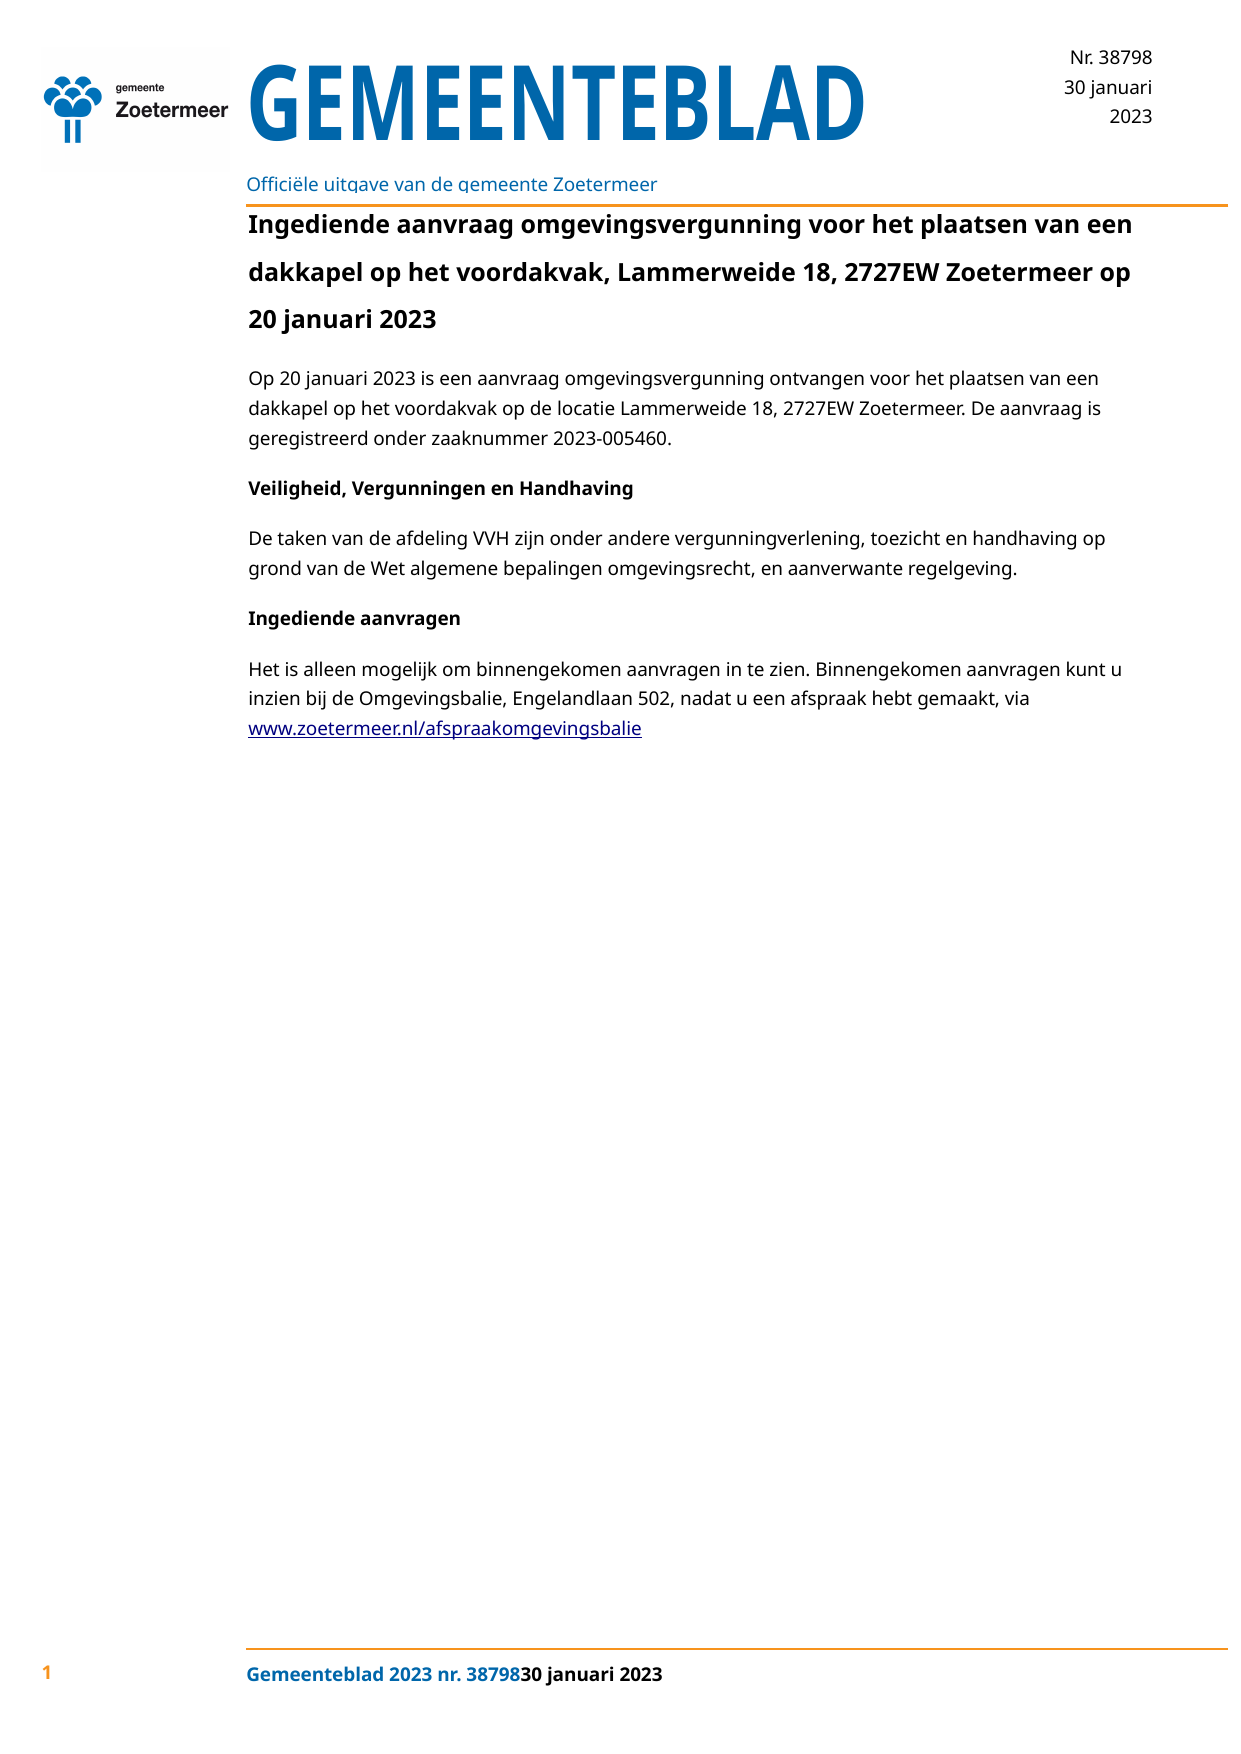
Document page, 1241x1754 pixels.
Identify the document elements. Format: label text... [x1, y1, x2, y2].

text Het is alleen mogelijk om binnengekomen aanvragen in te zien. Binnengekomen aanvragen kunt u inzien bij de Omgevingsbalie, Engelandlaan 502, nadat u een afspraak hebt gemaakt, via www.zoetermeer.nl/afspraakomgevingsbalie [248, 656, 1152, 741]
text Op 20 januari 2023 is een aanvraag omgevingsvergunning ontvangen voor het plaatsen van een dakkapel op het voordakvak op de locatie Lammerweide 18, 2727EW Zoetermeer. De aanvraag is geregistreerd onder zaaknummer 2023-005460. [248, 366, 1152, 450]
picture [41, 47, 231, 172]
text De taken van de afdeling VVH zijn onder andere vergunningverlening, toezicht en handhaving op grond van de Wet algemene bepalingen omgevingsrecht, en aanverwante regelgeving. [248, 526, 1152, 581]
text Veiligheid, Vergunningen en Handhaving [248, 475, 1152, 501]
text Ingediende aanvragen [248, 606, 1152, 631]
text Ingediende aanvraag omgevingsvergunning voor het plaatsen van een dakkapel op het voordakvak, Lammerweide 18, 2727EW Zoetermeer op 20 januari 2023 [248, 207, 1152, 336]
